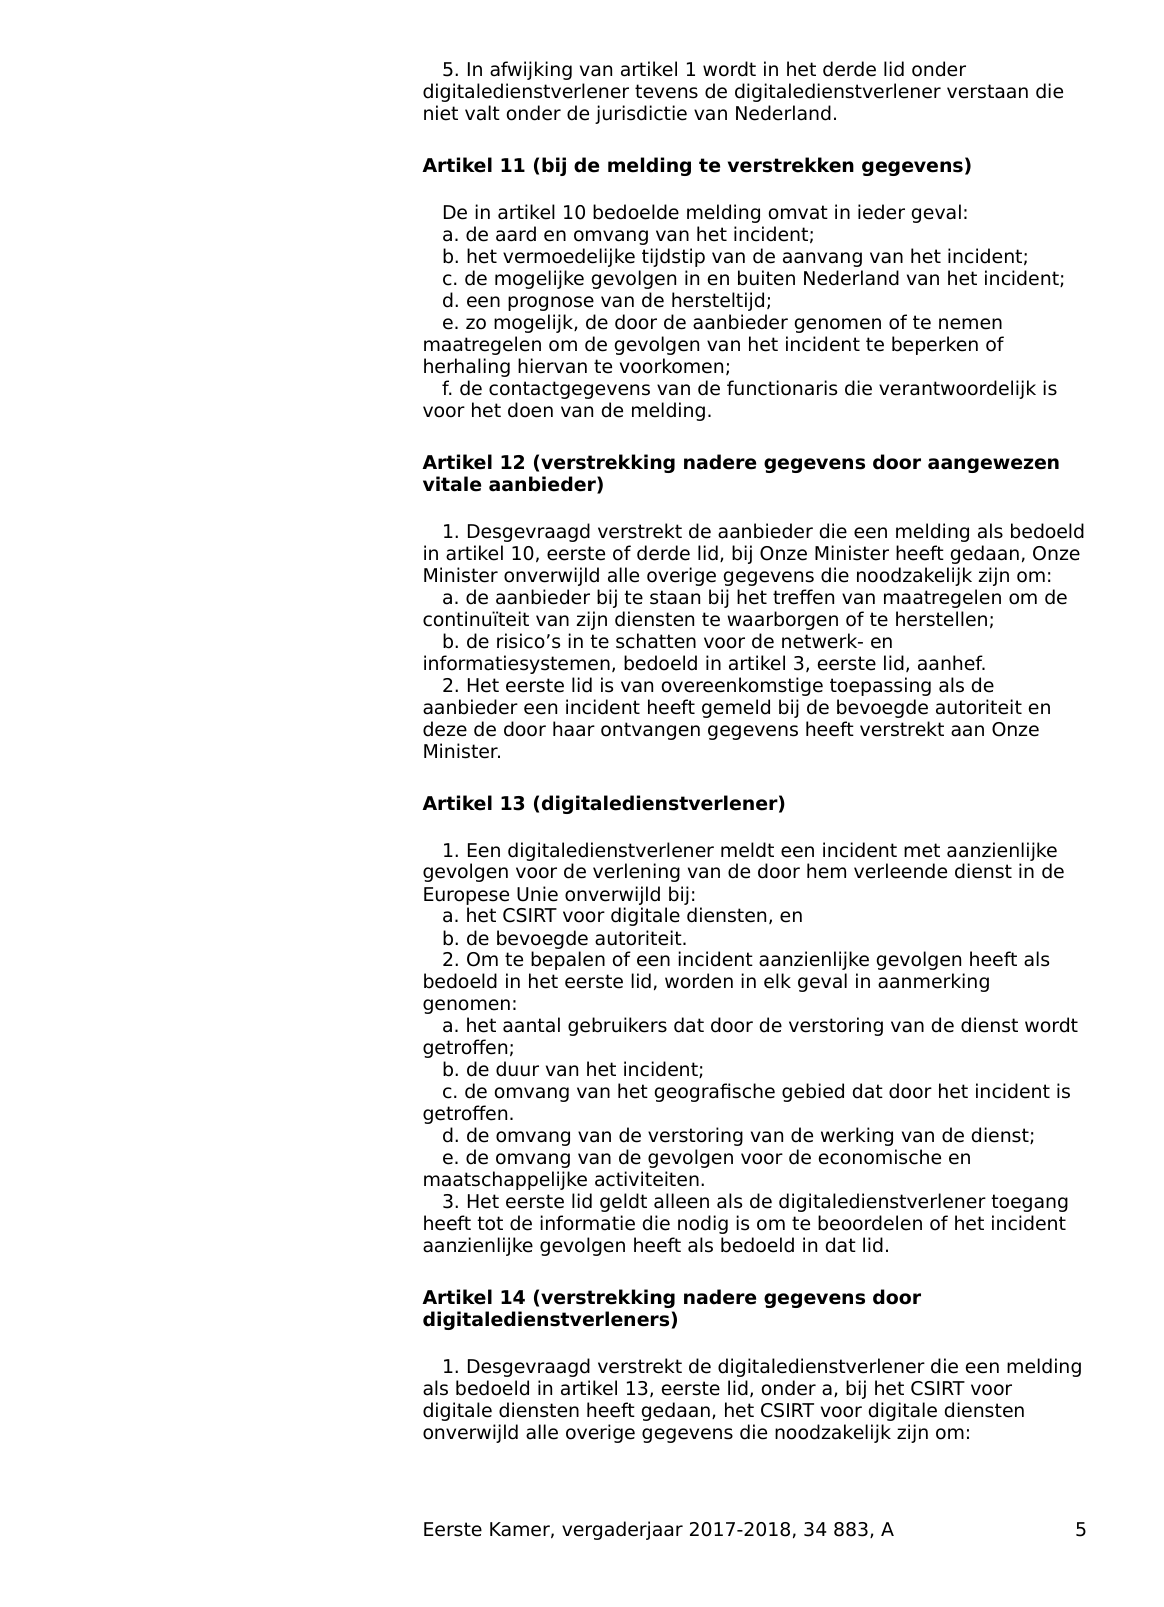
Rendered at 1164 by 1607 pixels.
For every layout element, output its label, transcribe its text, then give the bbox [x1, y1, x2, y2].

text b. het vermoedelijke tijdstip van de aanvang van het incident; [422, 246, 1087, 268]
subtitle Artikel 13 (digitaledienstverlener) [422, 792, 1087, 814]
subtitle Artikel 14 (verstrekking nadere gegevens door digitaledienstverleners) [422, 1287, 1087, 1331]
text c. de mogelijke gevolgen in en buiten Nederland van het incident; [422, 268, 1087, 290]
text b. de bevoegde autoriteit. [422, 927, 1087, 949]
subtitle Artikel 12 (verstrekking nadere gegevens door aangewezen vitale aanbieder) [422, 452, 1087, 496]
text 1. Desgevraagd verstrekt de digitaledienstverlener die een melding als bedoeld in artikel 13, eerste lid, onder a, bij het CSIRT voor digitale diensten heeft gedaan, het CSIRT voor digitale diensten onverwijld alle overige gegevens die noodzakelijk zijn om: [422, 1356, 1087, 1444]
text f. de contactgegevens van de functionaris die verantwoordelijk is voor het doen van de melding. [422, 378, 1087, 422]
text e. zo mogelijk, de door de aanbieder genomen of te nemen maatregelen om de gevolgen van het incident te beperken of herhaling hiervan te voorkomen; [422, 312, 1087, 378]
text c. de omvang van het geografische gebied dat door het incident is getroffen. [422, 1081, 1087, 1125]
text 1. Een digitaledienstverlener meldt een incident met aanzienlijke gevolgen voor de verlening van de door hem verleende dienst in de Europese Unie onverwijld bij: [422, 839, 1087, 905]
text d. de omvang van de verstoring van de werking van de dienst; [422, 1125, 1087, 1147]
text De in artikel 10 bedoelde melding omvat in ieder geval: [422, 202, 1087, 224]
text e. de omvang van de gevolgen voor de economische en maatschappelijke activiteiten. [422, 1147, 1087, 1191]
text a. het CSIRT voor digitale diensten, en [422, 905, 1087, 927]
text 1. Desgevraagd verstrekt de aanbieder die een melding als bedoeld in artikel 10, eerste of derde lid, bij Onze Minister heeft gedaan, Onze Minister onverwijld alle overige gegevens die noodzakelijk zijn om: [422, 521, 1087, 587]
text b. de duur van het incident; [422, 1059, 1087, 1081]
text a. de aanbieder bij te staan bij het treffen van maatregelen om de continuïteit van zijn diensten te waarborgen of te herstellen; [422, 587, 1087, 631]
subtitle Artikel 11 (bij de melding te verstrekken gegevens) [422, 155, 1087, 177]
text 2. Het eerste lid is van overeenkomstige toepassing als de aanbieder een incident heeft gemeld bij de bevoegde autoriteit en deze de door haar ontvangen gegevens heeft verstrekt aan Onze Minister. [422, 674, 1087, 762]
text b. de risico’s in te schatten voor de netwerk- en informatiesystemen, bedoeld in artikel 3, eerste lid, aanhef. [422, 631, 1087, 674]
text 2. Om te bepalen of een incident aanzienlijke gevolgen heeft als bedoeld in het eerste lid, worden in elk geval in aanmerking genomen: [422, 949, 1087, 1015]
text a. de aard en omvang van het incident; [422, 224, 1087, 246]
text 5. In afwijking van artikel 1 wordt in het derde lid onder digitaledienstverlener tevens de digitaledienstverlener verstaan die niet valt onder de jurisdictie van Nederland. [422, 59, 1087, 125]
text d. een prognose van de hersteltijd; [422, 290, 1087, 312]
text a. het aantal gebruikers dat door de verstoring van de dienst wordt getroffen; [422, 1015, 1087, 1059]
text 3. Het eerste lid geldt alleen als de digitaledienstverlener toegang heeft tot de informatie die nodig is om te beoordelen of het incident aanzienlijke gevolgen heeft als bedoeld in dat lid. [422, 1191, 1087, 1257]
